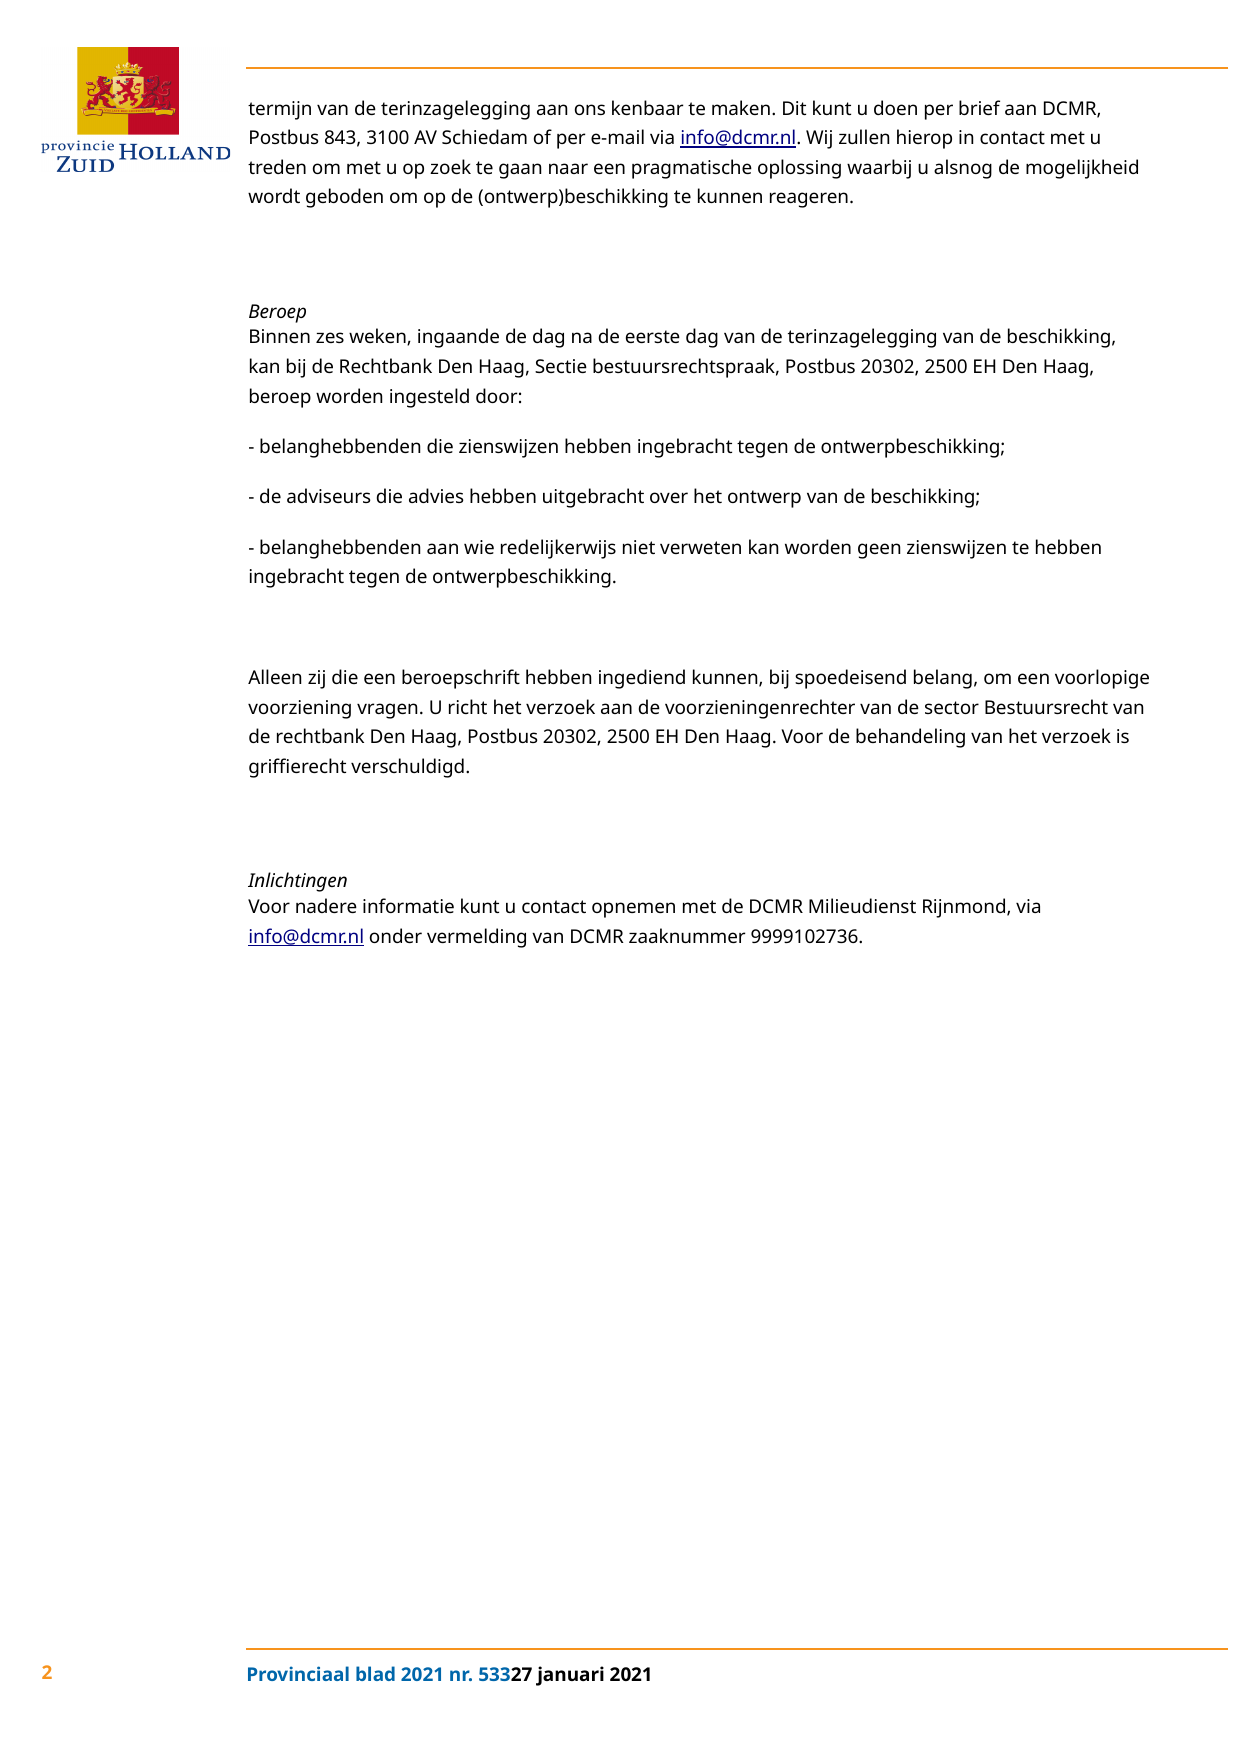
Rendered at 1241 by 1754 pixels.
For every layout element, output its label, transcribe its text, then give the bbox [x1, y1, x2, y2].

text Voor nadere informatie kunt u contact opnemen met de DCMR Milieudienst Rijnmond, via info@dcmr.nl onder vermelding van DCMR zaaknummer 9999102736. [248, 893, 1152, 949]
text Alleen zij die een beroepschrift hebben ingediend kunnen, bij spoedeisend belang, om een voorlopige voorziening vragen. U richt het verzoek aan de voorzieningenrechter van de sector Bestuursrecht van de rechtbank Den Haag, Postbus 20302, 2500 EH Den Haag. Voor de behandeling van het verzoek is griffierecht verschuldigd. [248, 664, 1152, 779]
text Binnen zes weken, ingaande de dag na de eerste dag van de terinzagelegging van de beschikking, kan bij de Rechtbank Den Haag, Sectie bestuursrechtspraak, Postbus 20302, 2500 EH Den Haag, beroep worden ingesteld door: [248, 324, 1152, 408]
text Beroep [248, 298, 1152, 324]
text - belanghebbenden die zienswijzen hebben ingebracht tegen de ontwerpbeschikking; [248, 433, 1152, 459]
text - de adviseurs die advies hebben uitgebracht over het ontwerp van de beschikking; [248, 484, 1152, 509]
text - belanghebbenden aan wie redelijkerwijs niet verweten kan worden geen zienswijzen te hebben ingebracht tegen de ontwerpbeschikking. [248, 534, 1152, 589]
picture [41, 47, 231, 172]
text termijn van de terinzagelegging aan ons kenbaar te maken. Dit kunt u doen per brief aan DCMR, Postbus 843, 3100 AV Schiedam of per e-mail via info@dcmr.nl. Wij zullen hierop in contact met u treden om met u op zoek te gaan naar een pragmatische oplossing waarbij u alsnog de mogelijkheid wordt geboden om op de (ontwerp)beschikking te kunnen reageren. [248, 95, 1152, 209]
text Inlichtingen [248, 868, 1152, 893]
